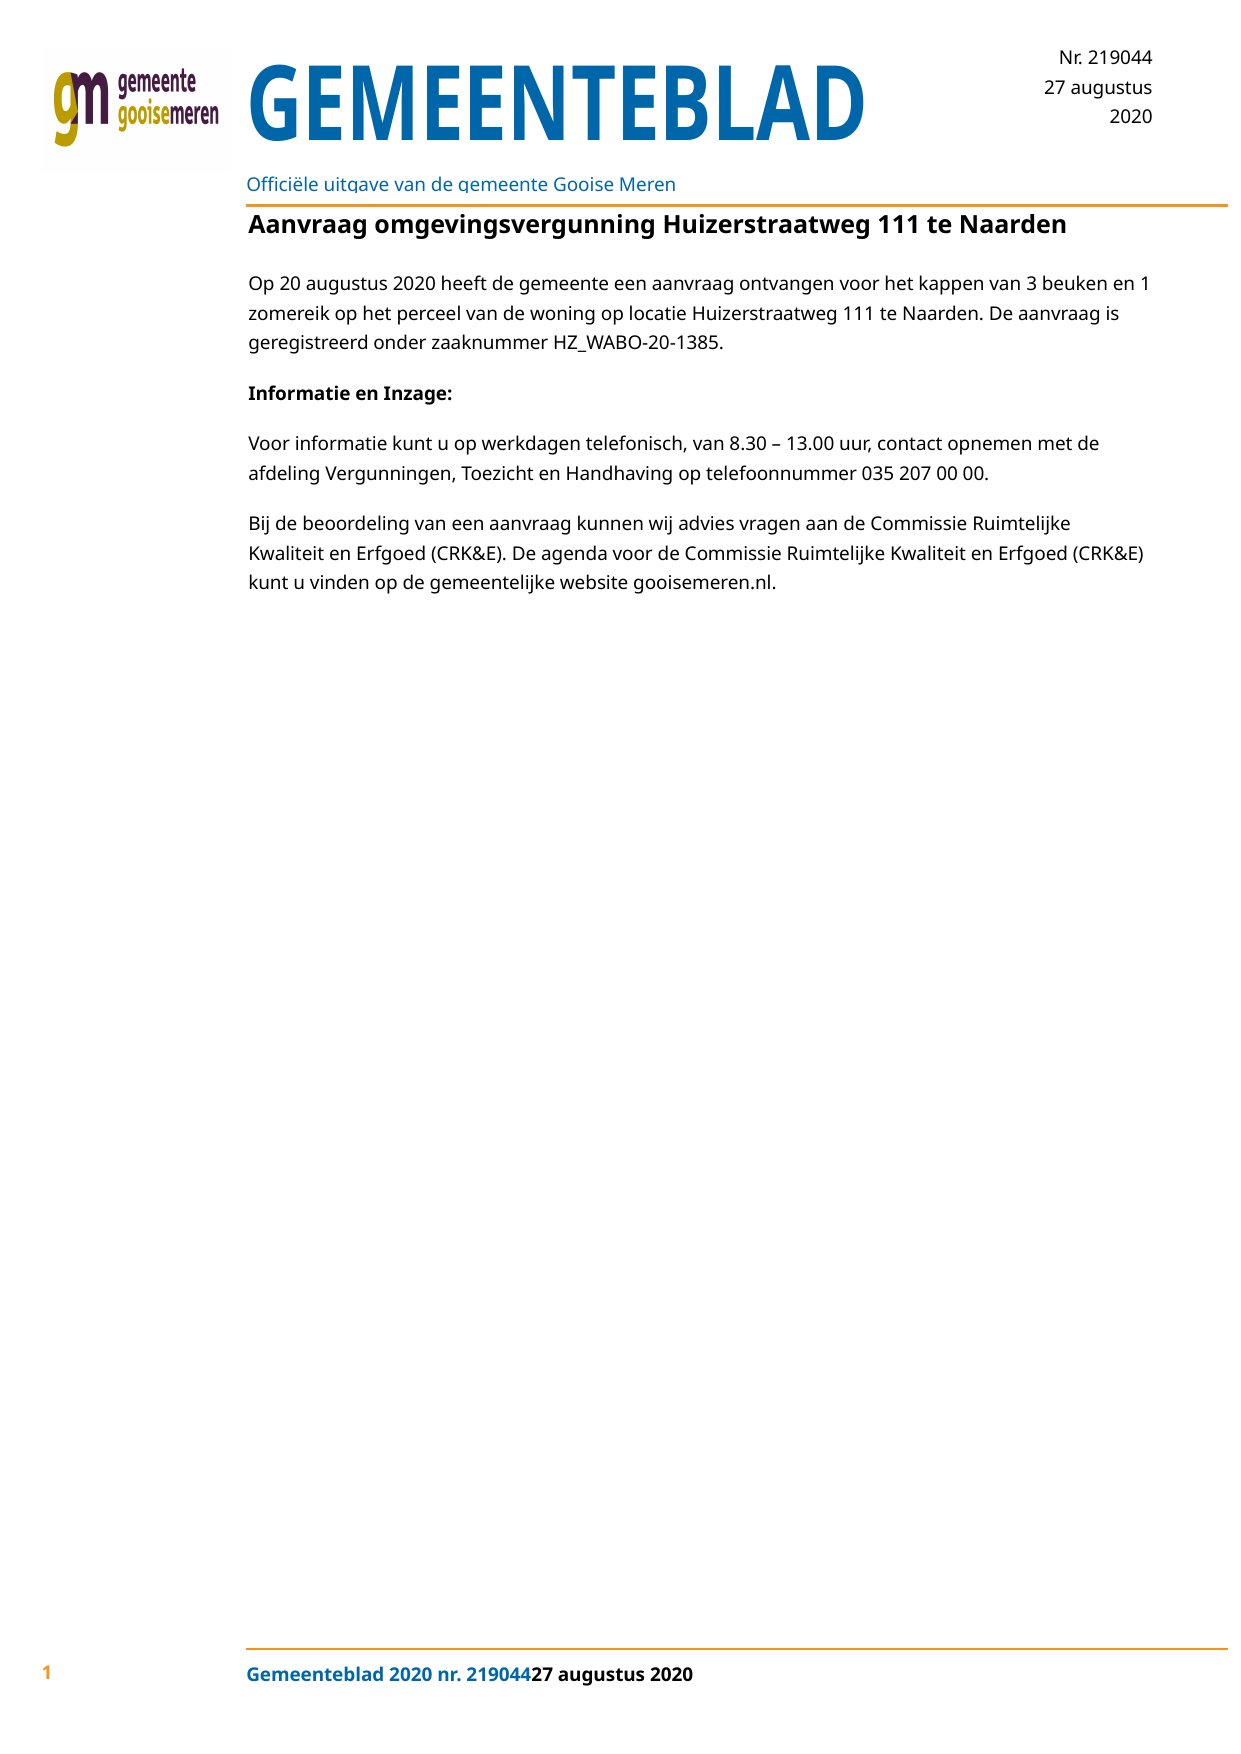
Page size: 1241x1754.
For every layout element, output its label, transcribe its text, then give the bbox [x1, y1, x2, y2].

text Informatie en Inzage: [248, 380, 1152, 406]
text Voor informatie kunt u op werkdagen telefonisch, van 8.30 – 13.00 uur, contact opnemen met de afdeling Vergunningen, Toezicht en Handhaving op telefoonnummer 035 207 00 00. [248, 430, 1152, 486]
text Aanvraag omgevingsvergunning Huizerstraatweg 111 te Naarden [248, 207, 1152, 241]
text Bij de beoordeling van een aanvraag kunnen wij advies vragen aan de Commissie Ruimtelijke Kwaliteit en Erfgoed (CRK&E). De agenda voor de Commissie Ruimtelijke Kwaliteit en Erfgoed (CRK&E) kunt u vinden op de gemeentelijke website gooisemeren.nl. [248, 510, 1152, 595]
text Op 20 augustus 2020 heeft de gemeente een aanvraag ontvangen voor het kappen van 3 beuken en 1 zomereik op het perceel van de woning op locatie Huizerstraatweg 111 te Naarden. De aanvraag is geregistreerd onder zaaknummer HZ_WABO-20-1385. [248, 270, 1152, 355]
picture [41, 47, 231, 172]
